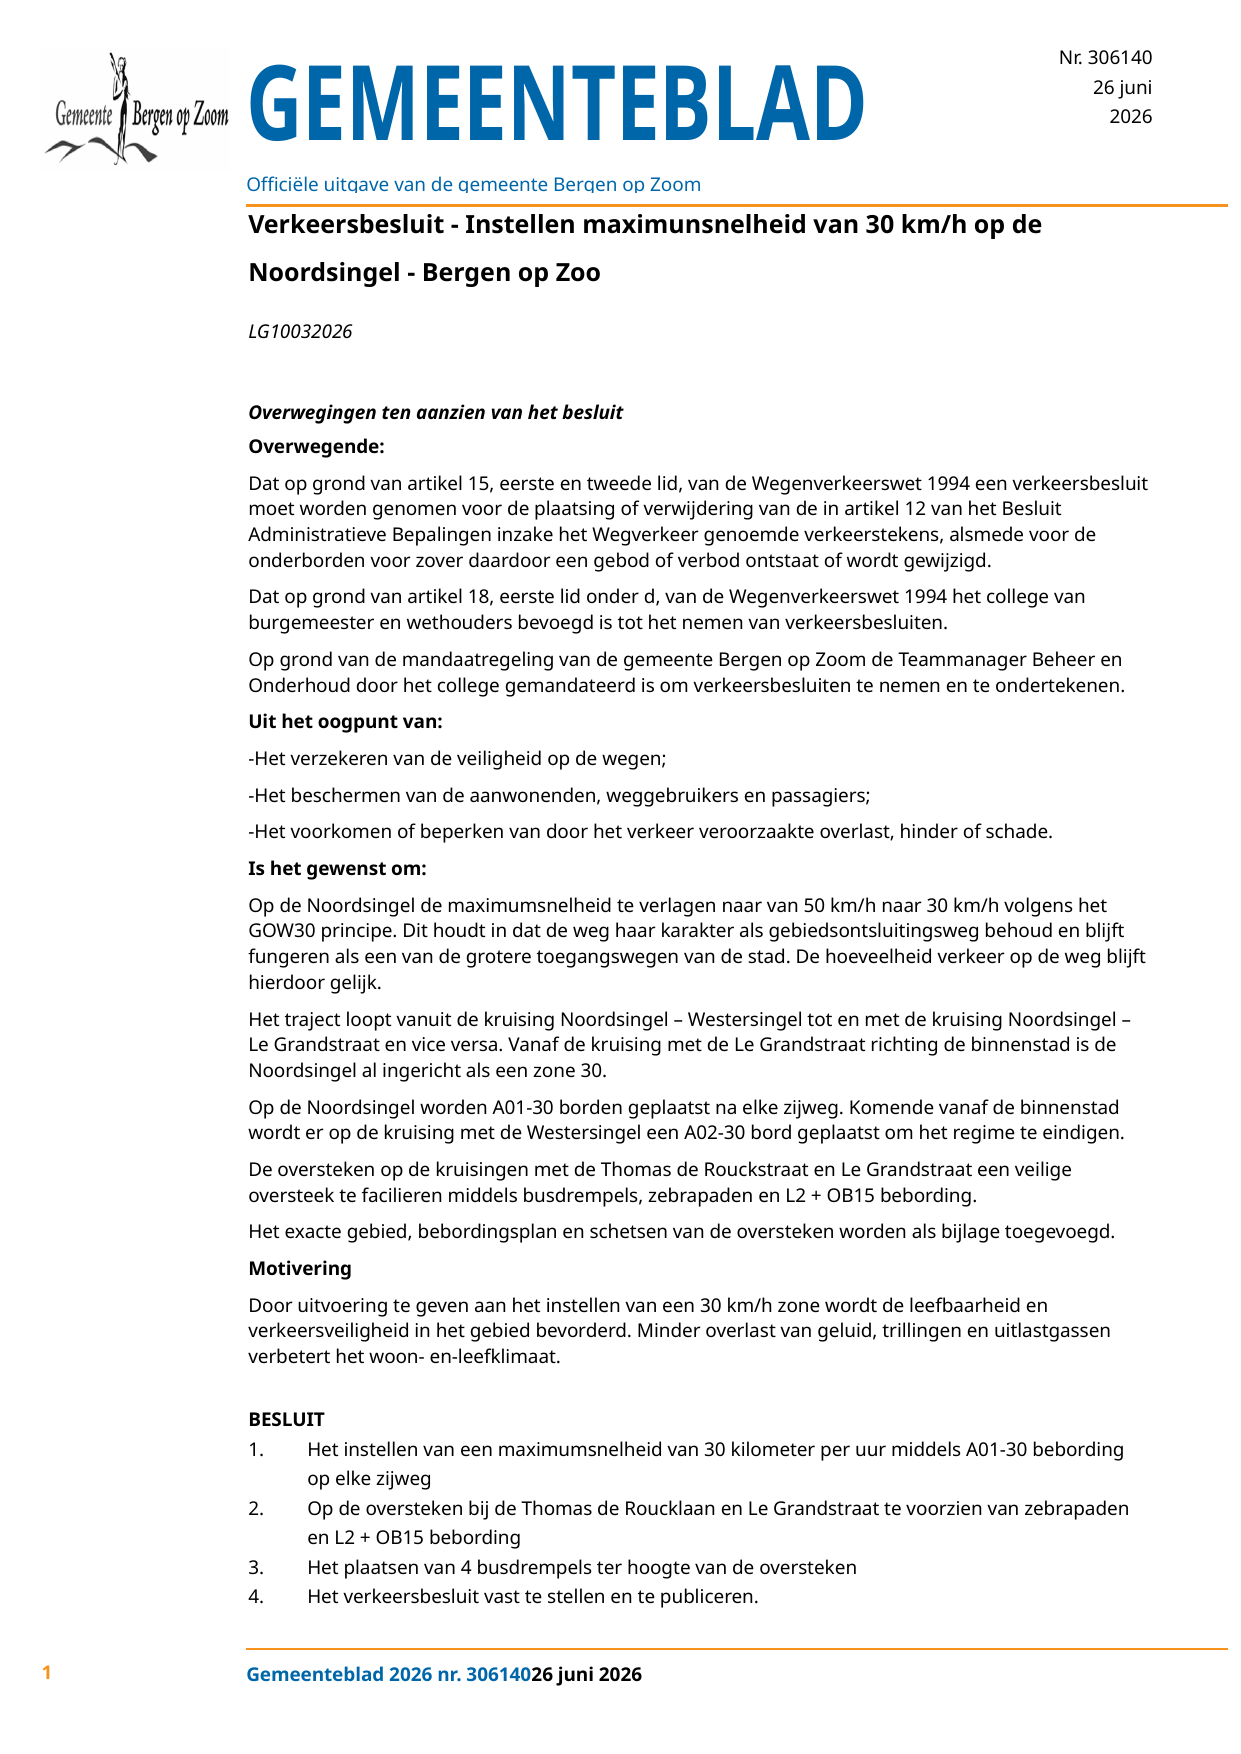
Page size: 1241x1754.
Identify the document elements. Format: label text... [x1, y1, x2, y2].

list Het verkeersbesluit vast te stellen en te publiceren. [248, 1584, 1152, 1609]
text De oversteken op de kruisingen met de Thomas de Rouckstraat en Le Grandstraat een veilige oversteek te facilieren middels busdrempels, zebrapaden en L2 + OB15 bebording. [248, 1156, 1152, 1208]
text Het exacte gebied, bebordingsplan en schetsen van de oversteken worden als bijlage toegevoegd. [248, 1219, 1152, 1244]
text Overwegingen ten aanzien van het besluit [248, 399, 1152, 425]
text Overwegende: [248, 433, 1152, 459]
text Dat op grond van artikel 15, eerste en tweede lid, van de Wegenverkeerswet 1994 een verkeersbesluit moet worden genomen voor de plaatsing of verwijdering van de in artikel 12 van het Besluit Administratieve Bepalingen inzake het Wegverkeer genoemde verkeerstekens, alsmede voor de onderborden voor zover daardoor een gebod of verbod ontstaat of wordt gewijzigd. [248, 470, 1152, 573]
text Dat op grond van artikel 18, eerste lid onder d, van de Wegenverkeerswet 1994 het college van burgemeester en wethouders bevoegd is tot het nemen van verkeersbesluiten. [248, 584, 1152, 635]
text Motivering [248, 1255, 1152, 1281]
text Is het gewenst om: [248, 855, 1152, 881]
text -Het beschermen van de aanwonenden, weggebruikers en passagiers; [248, 782, 1152, 808]
list Op de oversteken bij de Thomas de Roucklaan en Le Grandstraat te voorzien van zebrapaden en L2 + OB15 bebording [248, 1495, 1152, 1550]
text Het traject loopt vanuit de kruising Noordsingel – Westersingel tot en met de kruising Noordsingel – Le Grandstraat en vice versa. Vanaf de kruising met de Le Grandstraat richting de binnenstad is de Noordsingel al ingericht als een zone 30. [248, 1006, 1152, 1083]
text Door uitvoering te geven aan het instellen van een 30 km/h zone wordt de leefbaarheid en verkeersveiligheid in het gebied bevorderd. Minder overlast van geluid, trillingen en uitlastgassen verbetert het woon- en-leefklimaat. [248, 1292, 1152, 1369]
text Uit het oogpunt van: [248, 708, 1152, 734]
text Verkeersbesluit - Instellen maximunsnelheid van 30 km/h op de Noordsingel - Bergen op Zoo [248, 207, 1152, 288]
text LG10032026 [248, 318, 1152, 344]
text -Het voorkomen of beperken van door het verkeer veroorzaakte overlast, hinder of schade. [248, 818, 1152, 844]
list Het instellen van een maximumsnelheid van 30 kilometer per uur middels A01-30 bebording op elke zijweg [248, 1436, 1152, 1491]
text Op de Noordsingel worden A01-30 borden geplaatst na elke zijweg. Komende vanaf de binnenstad wordt er op de kruising met de Westersingel een A02-30 bord geplaatst om het regime te eindigen. [248, 1094, 1152, 1145]
text -Het verzekeren van de veiligheid op de wegen; [248, 745, 1152, 771]
text Op de Noordsingel de maximumsnelheid te verlagen naar van 50 km/h naar 30 km/h volgens het GOW30 principe. Dit houdt in dat de weg haar karakter als gebiedsontsluitingsweg behoud en blijft fungeren als een van de grotere toegangswegen van de stad. De hoeveelheid verkeer op de weg blijft hierdoor gelijk. [248, 892, 1152, 995]
list Het plaatsen van 4 busdrempels ter hoogte van de oversteken [248, 1554, 1152, 1580]
text BESLUIT [248, 1406, 1152, 1432]
text Op grond van de mandaatregeling van de gemeente Bergen op Zoom de Teammanager Beheer en Onderhoud door het college gemandateerd is om verkeersbesluiten te nemen en te ondertekenen. [248, 646, 1152, 698]
picture [41, 47, 231, 172]
